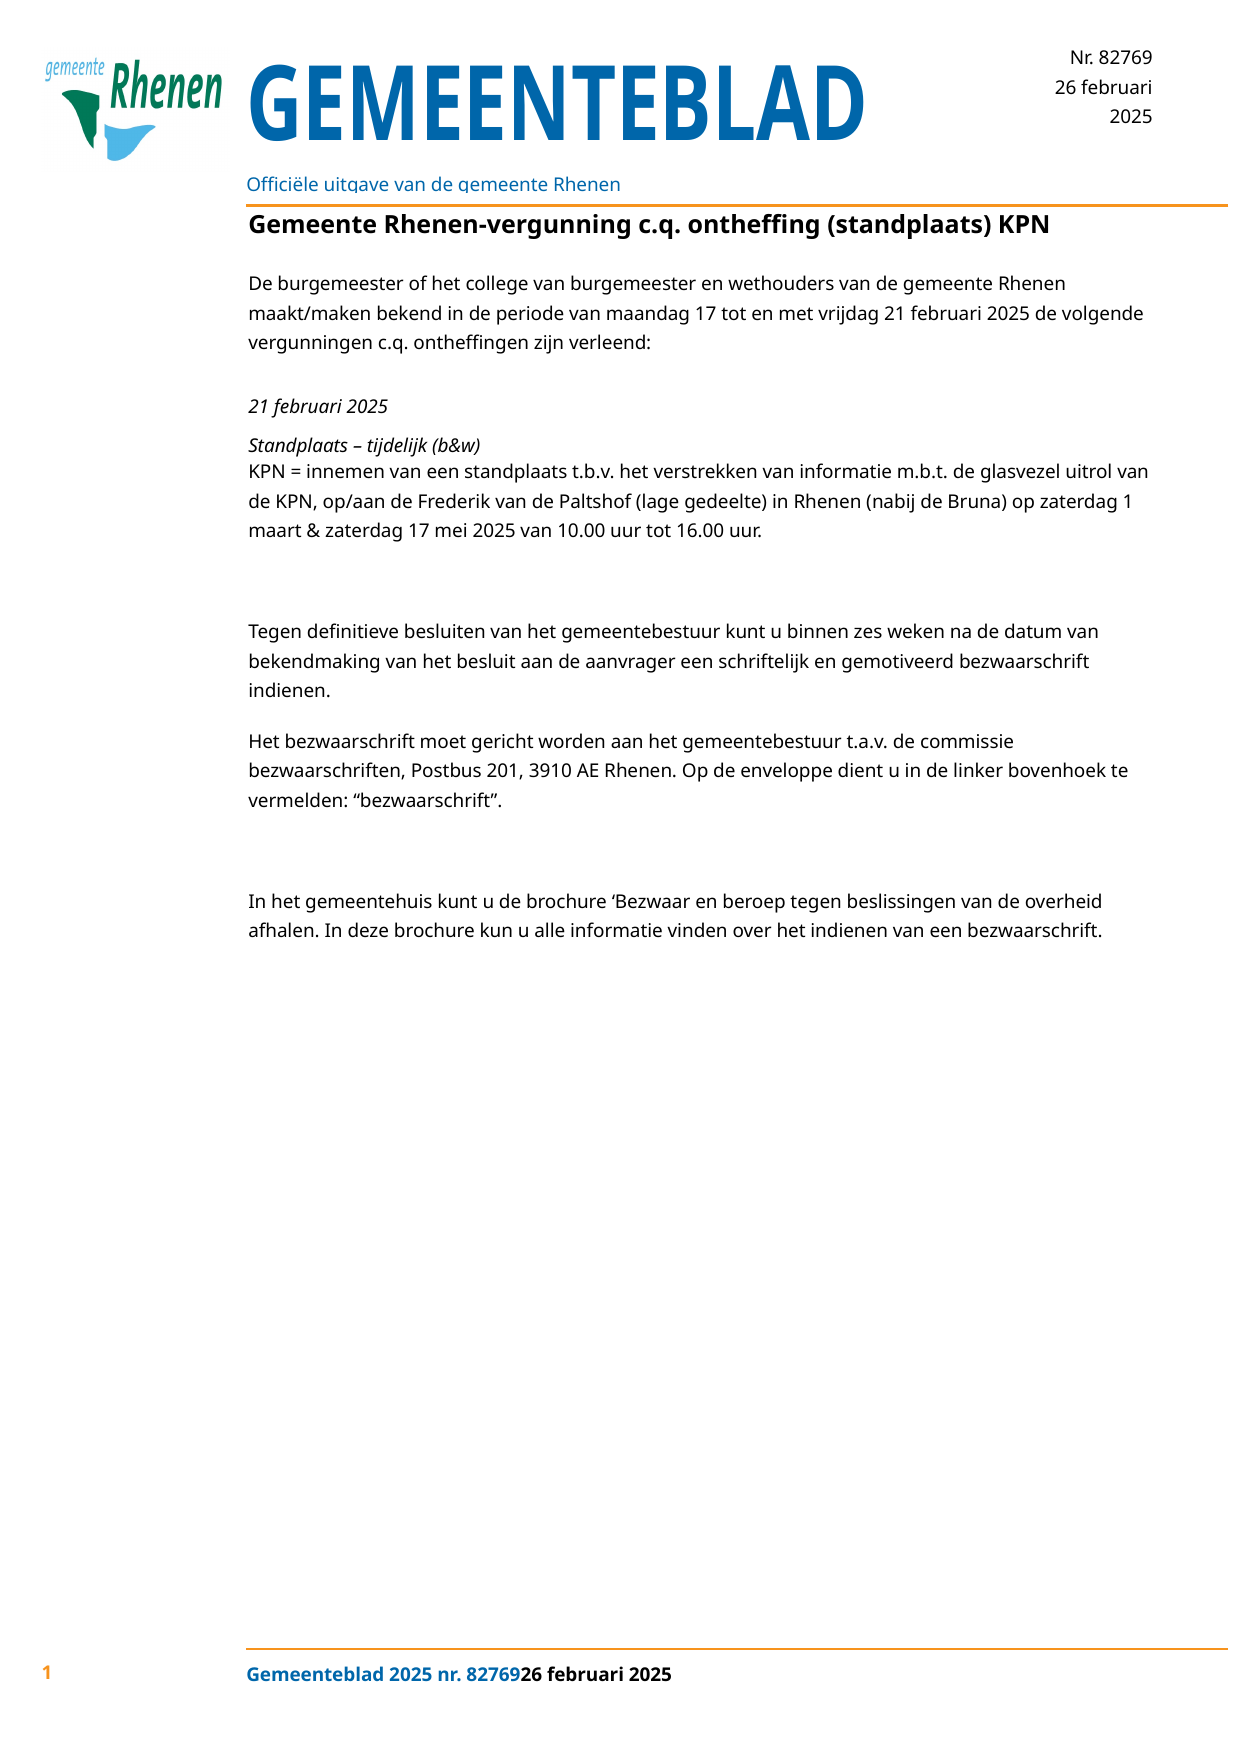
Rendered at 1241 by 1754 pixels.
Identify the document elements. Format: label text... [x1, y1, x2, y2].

text Standplaats – tijdelijk (b&w) [248, 433, 1152, 458]
text In het gemeentehuis kunt u de brochure ‘Bezwaar en beroep tegen beslissingen van de overheid afhalen. In deze brochure kun u alle informatie vinden over het indienen van een bezwaarschrift. [248, 888, 1152, 943]
text KPN = innemen van een standplaats t.b.v. het verstrekken van informatie m.b.t. de glasvezel uitrol van de KPN, op/aan de Frederik van de Paltshof (lage gedeelte) in Rhenen (nabij de Bruna) op zaterdag 1 maart & zaterdag 17 mei 2025 van 10.00 uur tot 16.00 uur. [248, 458, 1152, 543]
picture [41, 47, 231, 172]
text De burgemeester of het college van burgemeester en wethouders van de gemeente Rhenen maakt/maken bekend in de periode van maandag 17 tot en met vrijdag 21 februari 2025 de volgende vergunningen c.q. ontheffingen zijn verleend: [248, 270, 1152, 355]
text Gemeente Rhenen-vergunning c.q. ontheffing (standplaats) KPN [248, 207, 1152, 241]
text Het bezwaarschrift moet gericht worden aan het gemeentebestuur t.a.v. de commissie bezwaarschriften, Postbus 201, 3910 AE Rhenen. Op de enveloppe dient u in de linker bovenhoek te vermelden: “bezwaarschrift”. [248, 728, 1152, 813]
text 21 februari 2025 [248, 393, 1152, 419]
text Tegen definitieve besluiten van het gemeentebestuur kunt u binnen zes weken na de datum van bekendmaking van het besluit aan de aanvrager een schriftelijk en gemotiveerd bezwaarschrift indienen. [248, 618, 1152, 703]
